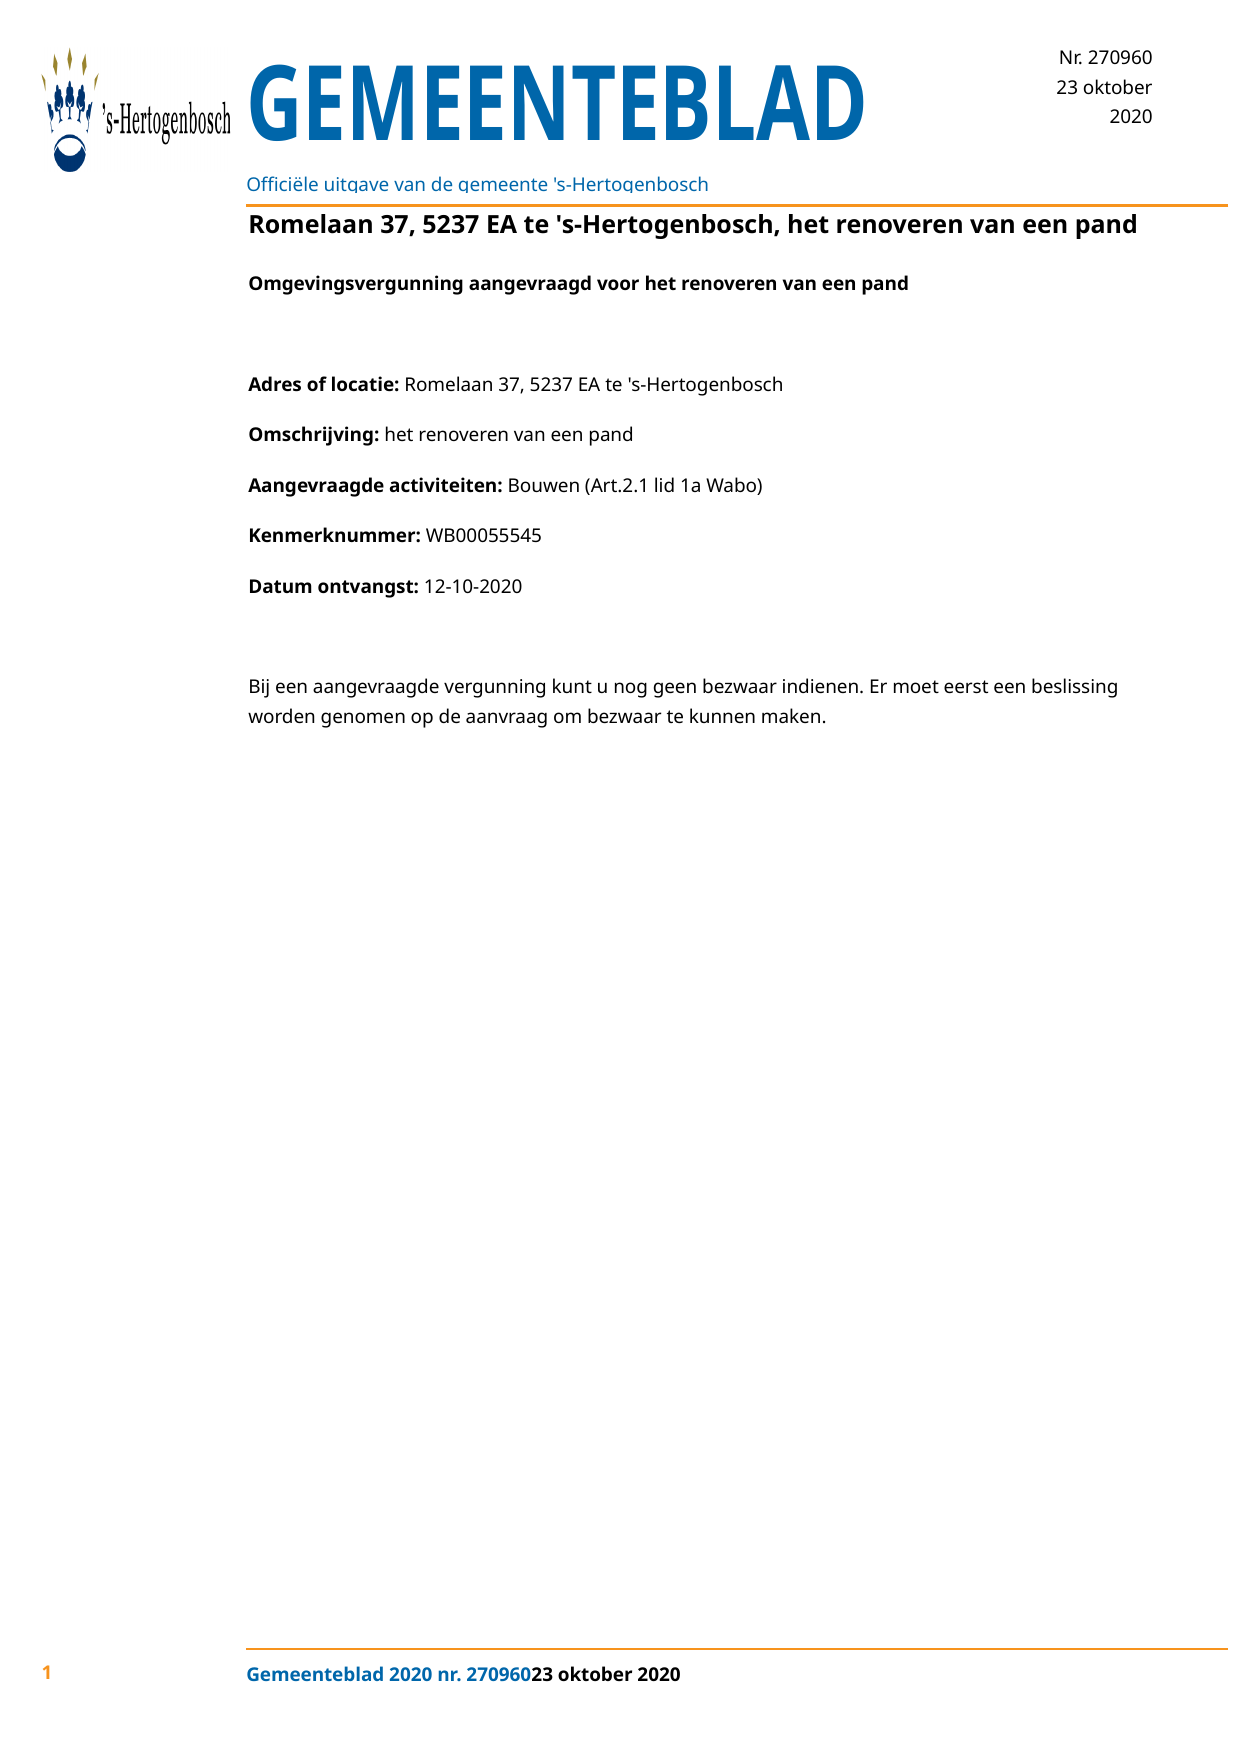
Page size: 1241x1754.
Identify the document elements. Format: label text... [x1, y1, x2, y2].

text Kenmerknummer: WB00055545 [248, 522, 1152, 548]
text Adres of locatie: Romelaan 37, 5237 EA te 's-Hertogenbosch [248, 371, 1152, 397]
text Aangevraagde activiteiten: Bouwen (Art.2.1 lid 1a Wabo) [248, 472, 1152, 498]
text Omgevingsvergunning aangevraagd voor het renoveren van een pand [248, 270, 1152, 296]
text Omschrijving: het renoveren van een pand [248, 422, 1152, 447]
text Datum ontvangst: 12-10-2020 [248, 573, 1152, 598]
text Bij een aangevraagde vergunning kunt u nog geen bezwaar indienen. Er moet eerst een beslissing worden genomen op de aanvraag om bezwaar te kunnen maken. [248, 674, 1152, 729]
text Romelaan 37, 5237 EA te 's-Hertogenbosch, het renoveren van een pand [248, 207, 1152, 241]
picture [41, 47, 231, 172]
